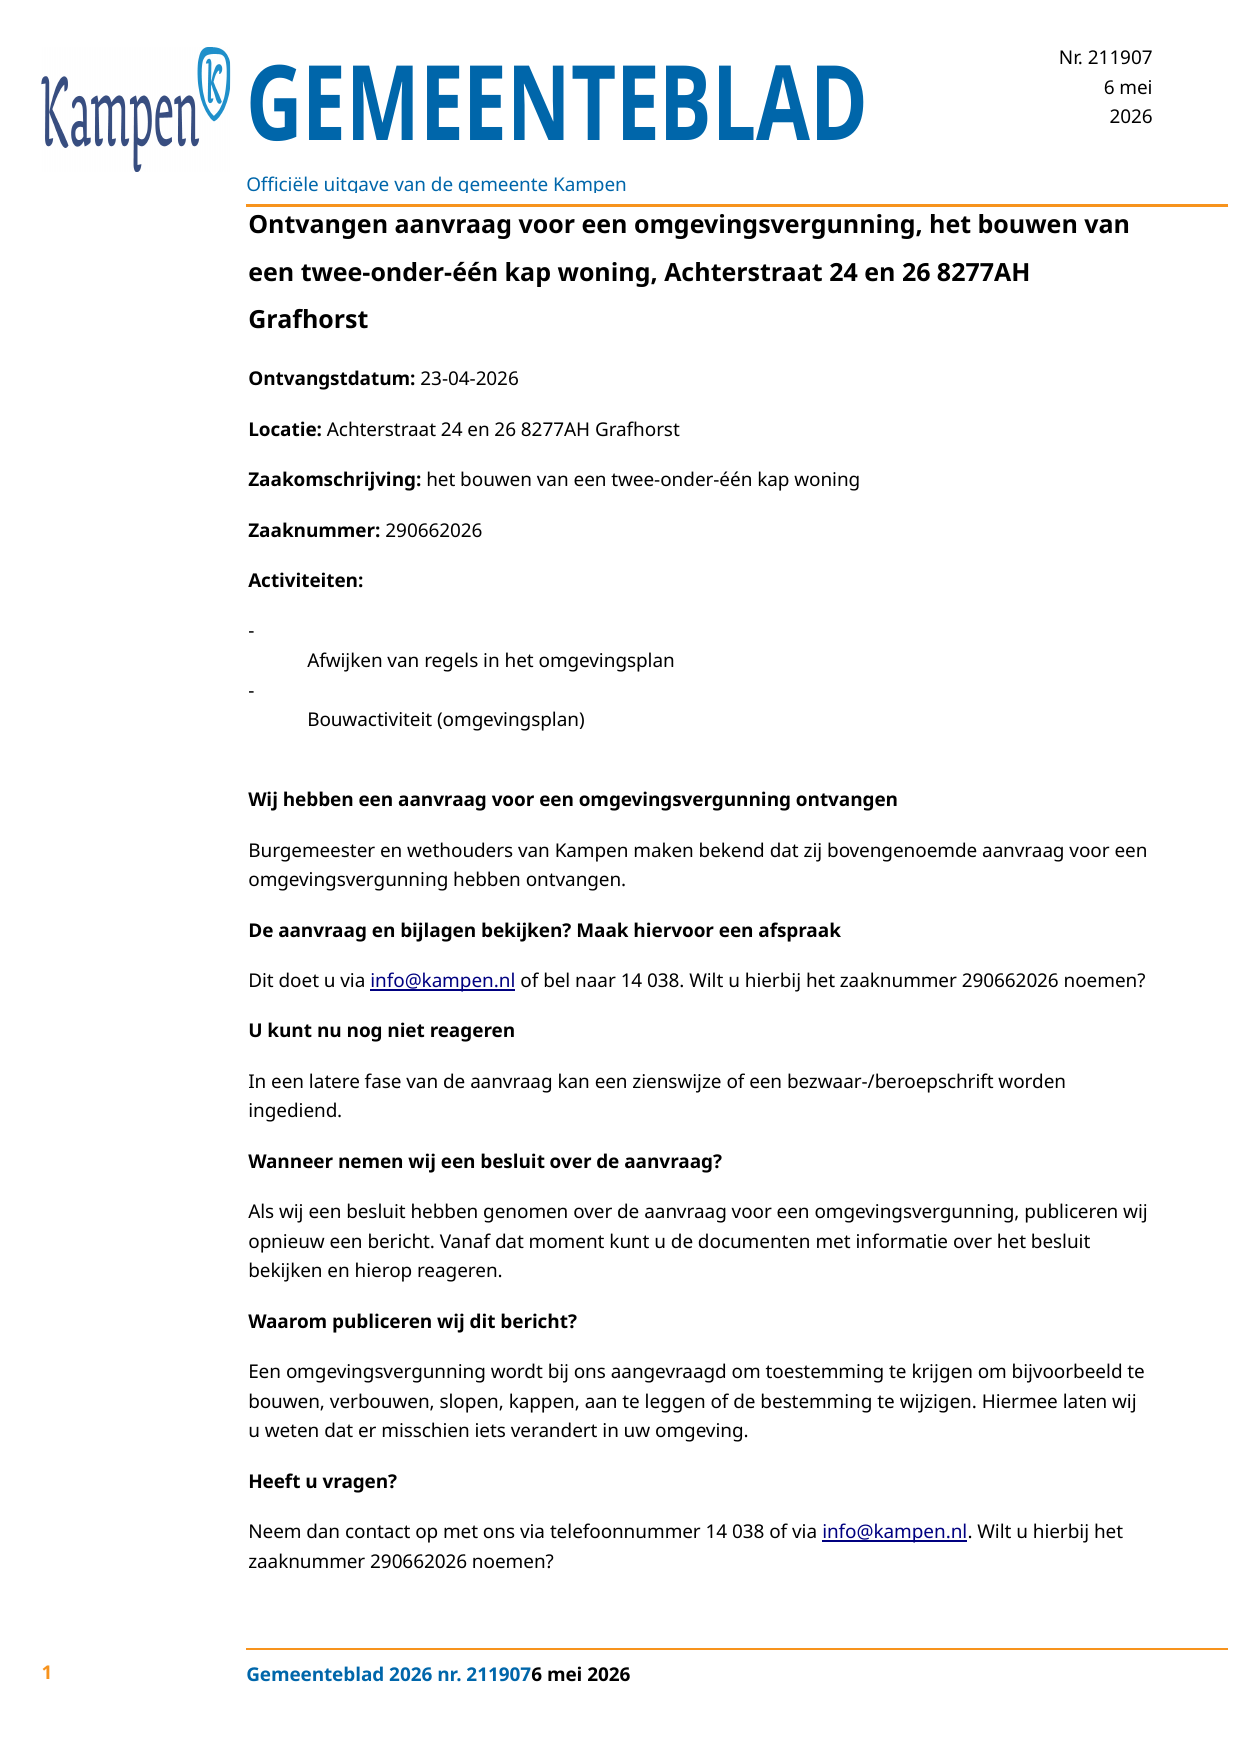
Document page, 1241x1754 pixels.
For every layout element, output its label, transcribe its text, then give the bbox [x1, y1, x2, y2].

text Een omgevingsvergunning wordt bij ons aangevraagd om toestemming te krijgen om bijvoorbeeld te bouwen, verbouwen, slopen, kappen, aan te leggen of de bestemming te wijzigen. Hiermee laten wij u weten dat er misschien iets verandert in uw omgeving. [248, 1358, 1152, 1443]
picture [41, 47, 231, 172]
text Waarom publiceren wij dit bericht? [248, 1308, 1152, 1334]
list Bouwactiviteit (omgevingsplan) [248, 706, 1152, 732]
text Neem dan contact op met ons via telefoonnummer 14 038 of via info@kampen.nl. Wilt u hierbij het zaaknummer 290662026 noemen? [248, 1518, 1152, 1574]
list Afwijken van regels in het omgevingsplan [248, 647, 1152, 673]
text Heeft u vragen? [248, 1468, 1152, 1494]
text In een latere fase van de aanvraag kan een zienswijze of een bezwaar-/beroepschrift worden ingediend. [248, 1068, 1152, 1123]
text Activiteiten: [248, 567, 1152, 593]
text De aanvraag en bijlagen bekijken? Maak hiervoor een afspraak [248, 917, 1152, 942]
text Als wij een besluit hebben genomen over de aanvraag voor een omgevingsvergunning, publiceren wij opnieuw een bericht. Vanaf dat moment kunt u de documenten met informatie over het besluit bekijken en hierop reageren. [248, 1198, 1152, 1283]
text Zaaknummer: 290662026 [248, 517, 1152, 542]
text Burgemeester en wethouders van Kampen maken bekend dat zij bovengenoemde aanvraag voor een omgevingsvergunning hebben ontvangen. [248, 837, 1152, 892]
text Wanneer nemen wij een besluit over de aanvraag? [248, 1148, 1152, 1174]
text Ontvangstdatum: 23-04-2026 [248, 366, 1152, 391]
text Ontvangen aanvraag voor een omgevingsvergunning, het bouwen van een twee-onder-één kap woning, Achterstraat 24 en 26 8277AH Grafhorst [248, 207, 1152, 336]
text Zaakomschrijving: het bouwen van een twee-onder-één kap woning [248, 466, 1152, 492]
text Wij hebben een aanvraag voor een omgevingsvergunning ontvangen [248, 786, 1152, 812]
text U kunt nu nog niet reageren [248, 1018, 1152, 1043]
text Dit doet u via info@kampen.nl of bel naar 14 038. Wilt u hierbij het zaaknummer 290662026 noemen? [248, 967, 1152, 993]
text Locatie: Achterstraat 24 en 26 8277AH Grafhorst [248, 416, 1152, 442]
